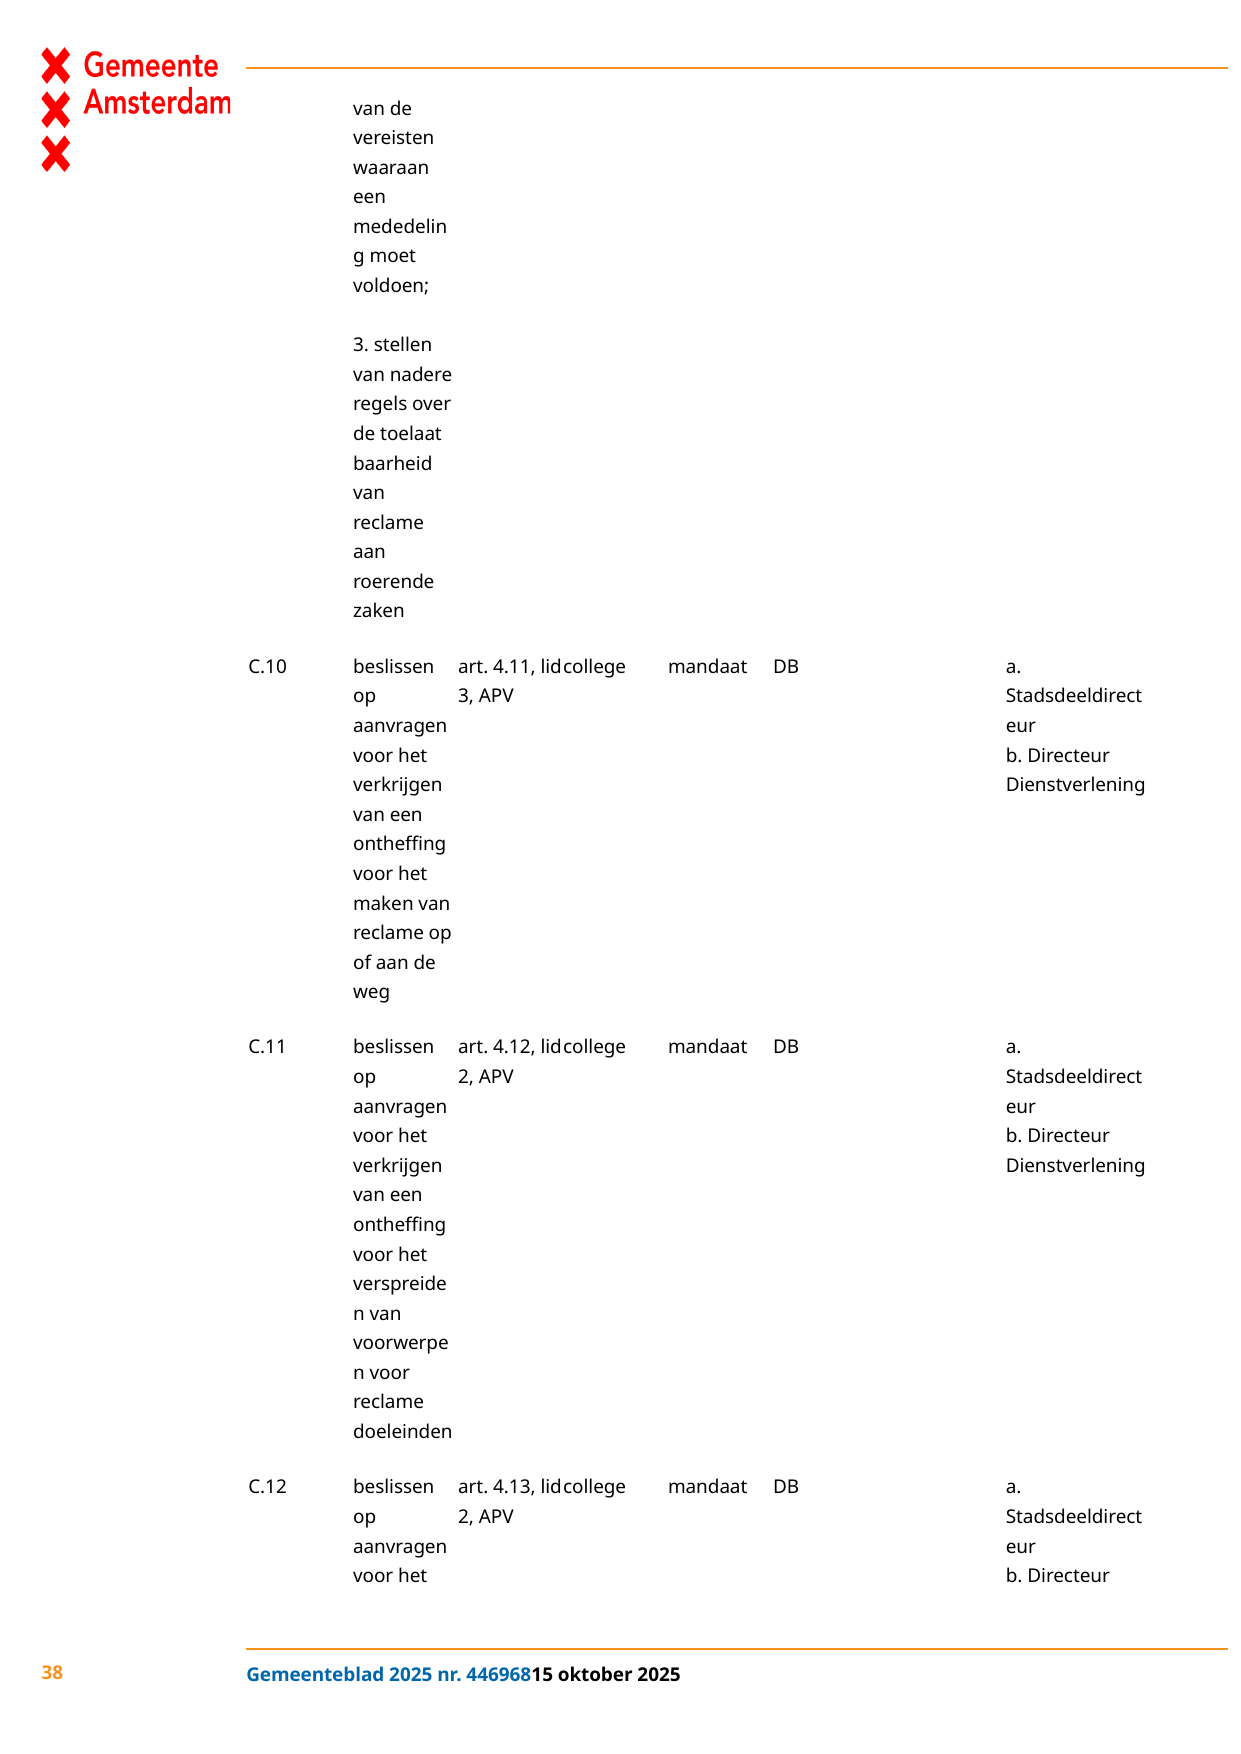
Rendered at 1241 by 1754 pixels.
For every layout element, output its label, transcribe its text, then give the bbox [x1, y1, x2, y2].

table_cell DB [773, 1444, 878, 1588]
table_cell C.12 [248, 1444, 353, 1588]
table_cell a. Stadsdeeldirecteur b. Directeur Dienstverlening [1006, 624, 1152, 1004]
table_cell [668, 95, 773, 623]
table_cell [563, 95, 668, 623]
table_cell C.10 [248, 624, 353, 1004]
table_cell [878, 1444, 1006, 1588]
table_cell [878, 624, 1006, 1004]
table_cell beslissen op aanvragen voor het [353, 1444, 458, 1588]
table_cell mandaat [668, 624, 773, 1004]
table_cell [773, 95, 878, 623]
table_cell college [563, 624, 668, 1004]
table_cell college [563, 1444, 668, 1588]
table_cell [878, 1004, 1006, 1444]
table_cell van de vereisten waaraan een mededeling moet voldoen; 3. stellen van nadere regels over de toelaat baarheid van reclame aan roerende zaken [353, 95, 458, 623]
table_cell DB [773, 624, 878, 1004]
table_cell art. 4.11, lid 3, APV [458, 624, 563, 1004]
table_cell a. Stadsdeeldirecteur b. Directeur Dienstverlening [1006, 1004, 1152, 1444]
table_cell art. 4.12, lid 2, APV [458, 1004, 563, 1444]
table_cell beslissen op aanvragen voor het verkrijgen van een ontheffing voor het maken van reclame op of aan de weg [353, 624, 458, 1004]
table_cell mandaat [668, 1004, 773, 1444]
table_cell art. 4.13, lid 2, APV [458, 1444, 563, 1588]
table_cell DB [773, 1004, 878, 1444]
table_cell C.11 [248, 1004, 353, 1444]
table_cell [878, 95, 1006, 623]
table_cell [458, 95, 563, 623]
table_cell beslissen op aanvragen voor het verkrijgen van een ontheffing voor het verspreiden van voorwerpen voor reclame doeleinden [353, 1004, 458, 1444]
picture [41, 47, 231, 172]
table_cell mandaat [668, 1444, 773, 1588]
table_cell [1006, 95, 1152, 623]
table_cell college [563, 1004, 668, 1444]
table_cell [248, 95, 353, 623]
table_cell a. Stadsdeeldirecteur b. Directeur [1006, 1444, 1152, 1588]
